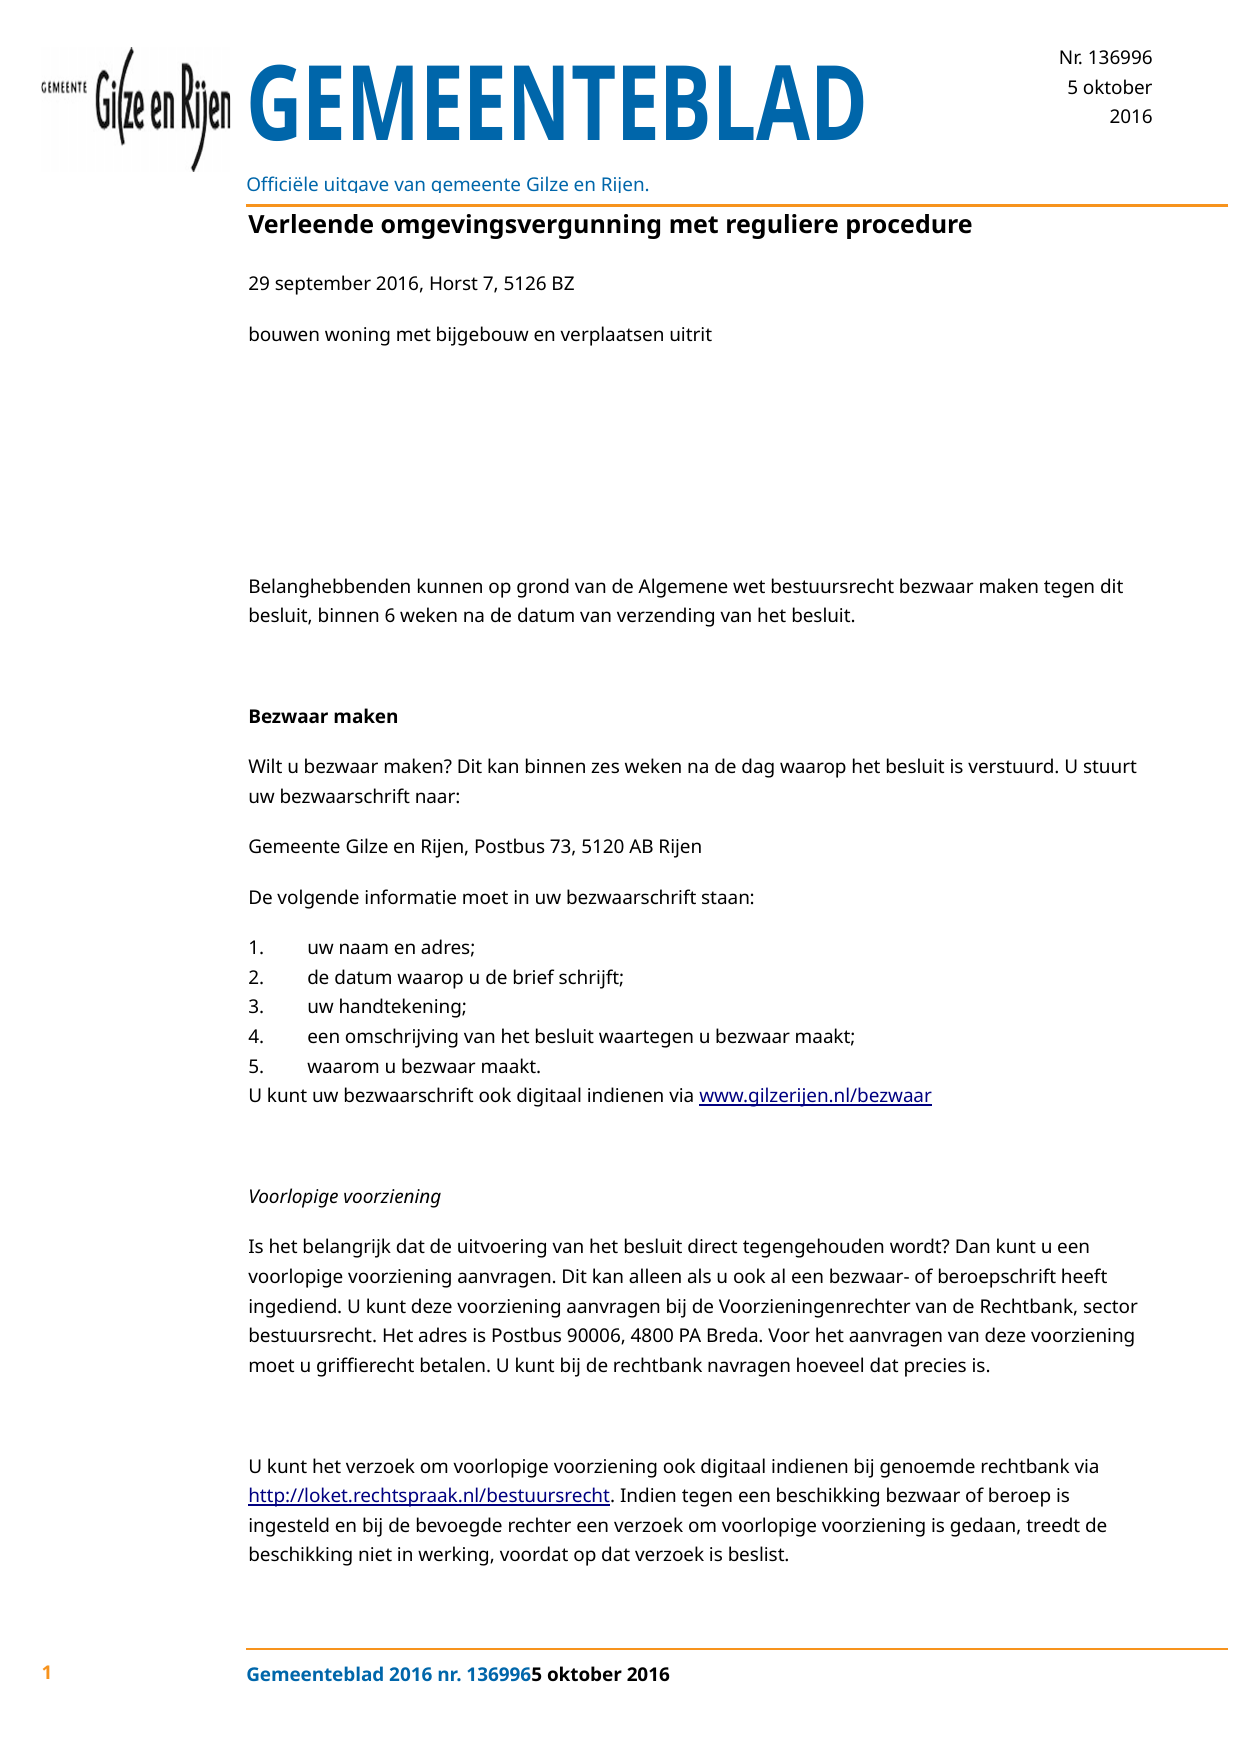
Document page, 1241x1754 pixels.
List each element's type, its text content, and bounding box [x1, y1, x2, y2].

text Bezwaar maken [248, 703, 1152, 729]
list waarom u bezwaar maakt. [248, 1053, 1152, 1078]
text De volgende informatie moet in uw bezwaarschrift staan: [248, 884, 1152, 910]
list de datum waarop u de brief schrijft; [248, 964, 1152, 990]
text Verleende omgevingsvergunning met reguliere procedure [248, 207, 1152, 241]
text Is het belangrijk dat de uitvoering van het besluit direct tegengehouden wordt? Dan kunt u een voorlopige voorziening aanvragen. Dit kan alleen als u ook al een bezwaar- of beroepschrift heeft ingediend. U kunt deze voorziening aanvragen bij de Voorzieningenrechter van de Rechtbank, sector bestuursrecht. Het adres is Postbus 90006, 4800 PA Breda. Voor het aanvragen van deze voorziening moet u griffierecht betalen. U kunt bij de rechtbank navragen hoeveel dat precies is. [248, 1234, 1152, 1378]
list een omschrijving van het besluit waartegen u bezwaar maakt; [248, 1023, 1152, 1049]
text Wilt u bezwaar maken? Dit kan binnen zes weken na de dag waarop het besluit is verstuurd. U stuurt uw bezwaarschrift naar: [248, 754, 1152, 809]
text bouwen woning met bijgebouw en verplaatsen uitrit [248, 321, 1152, 346]
text Belanghebbenden kunnen op grond van de Algemene wet bestuursrecht bezwaar maken tegen dit besluit, binnen 6 weken na de datum van verzending van het besluit. [248, 573, 1152, 628]
text U kunt het verzoek om voorlopige voorziening ook digitaal indienen bij genoemde rechtbank via http://loket.rechtspraak.nl/bestuursrecht. Indien tegen een beschikking bezwaar of beroep is ingesteld en bij de bevoegde rechter een verzoek om voorlopige voorziening is gedaan, treedt de beschikking niet in werking, voordat op dat verzoek is beslist. [248, 1453, 1152, 1567]
text Gemeente Gilze en Rijen, Postbus 73, 5120 AB Rijen [248, 834, 1152, 859]
list uw handtekening; [248, 994, 1152, 1019]
text Voorlopige voorziening [248, 1183, 1152, 1209]
text U kunt uw bezwaarschrift ook digitaal indienen via www.gilzerijen.nl/bezwaar [248, 1082, 1152, 1108]
picture [41, 47, 231, 172]
text 29 september 2016, Horst 7, 5126 BZ [248, 270, 1152, 296]
list uw naam en adres; [248, 934, 1152, 960]
